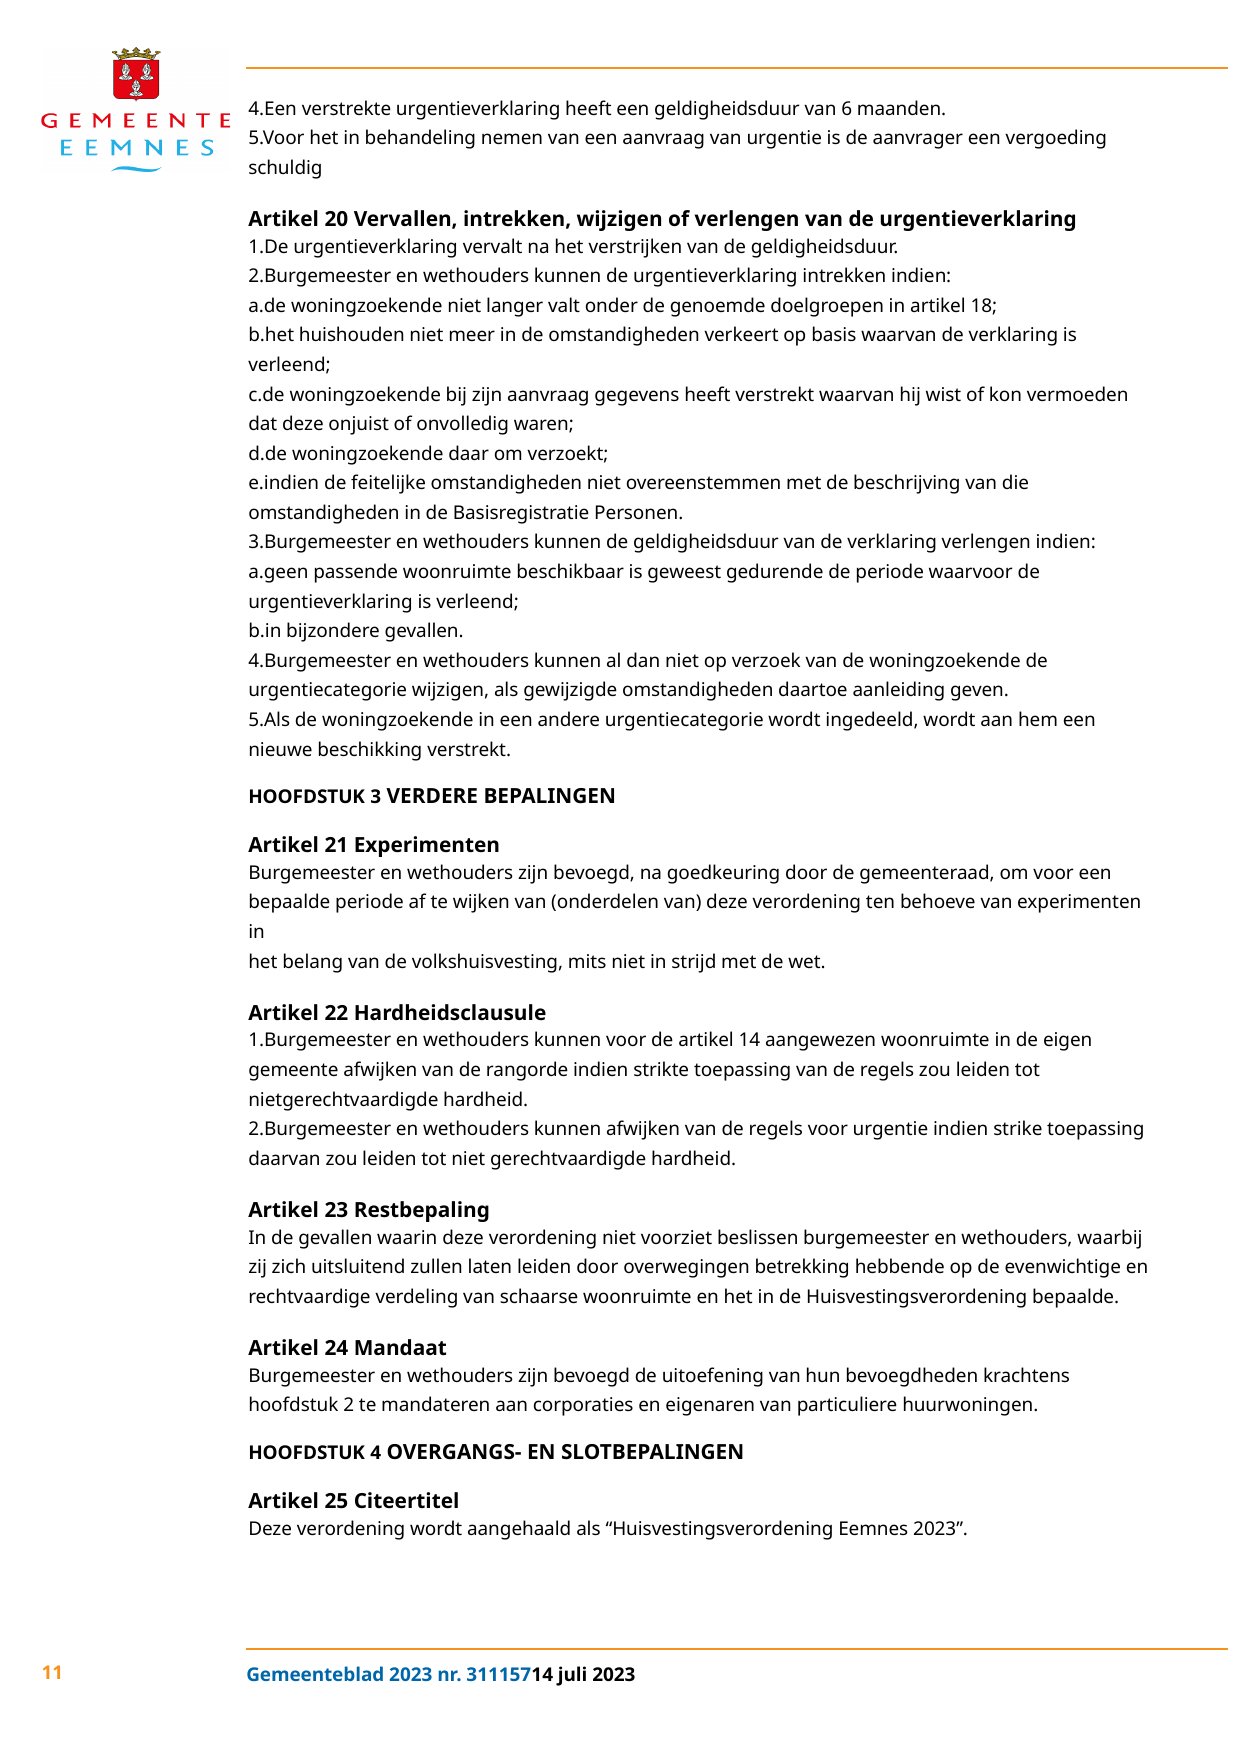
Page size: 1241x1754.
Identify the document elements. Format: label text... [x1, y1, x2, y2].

text Burgemeester en wethouders zijn bevoegd, na goedkeuring door de gemeenteraad, om voor een bepaalde periode af te wijken van (onderdelen van) deze verordening ten behoeve van experimenten in [248, 859, 1152, 944]
text b.in bijzondere gevallen. [248, 617, 1152, 643]
text Artikel 25 Citeertitel [248, 1486, 1152, 1515]
text 2.Burgemeester en wethouders kunnen de urgentieverklaring intrekken indien: [248, 262, 1152, 288]
text a.de woningzoekende niet langer valt onder de genoemde doelgroepen in artikel 18; [248, 292, 1152, 318]
text 5.Voor het in behandeling nemen van een aanvraag van urgentie is de aanvrager een vergoeding schuldig [248, 124, 1152, 180]
text a.geen passende woonruimte beschikbaar is geweest gedurende de periode waarvoor de urgentieverklaring is verleend; [248, 558, 1152, 613]
text 1.De urgentieverklaring vervalt na het verstrijken van de geldigheidsduur. [248, 233, 1152, 258]
text het belang van de volkshuisvesting, mits niet in strijd met de wet. [248, 948, 1152, 973]
text Artikel 22 Hardheidsclausule [248, 998, 1152, 1027]
text Artikel 21 Experimenten [248, 831, 1152, 859]
text 4.Een verstrekte urgentieverklaring heeft een geldigheidsduur van 6 maanden. [248, 95, 1152, 121]
text e.indien de feitelijke omstandigheden niet overeenstemmen met de beschrijving van die omstandigheden in de Basisregistratie Personen. [248, 469, 1152, 525]
text Deze verordening wordt aangehaald als “Huisvestingsverordening Eemnes 2023”. [248, 1515, 1152, 1541]
text c.de woningzoekende bij zijn aanvraag gegevens heeft verstrekt waarvan hij wist of kon vermoeden dat deze onjuist of onvolledig waren; [248, 381, 1152, 436]
text In de gevallen waarin deze verordening niet voorziet beslissen burgemeester en wethouders, waarbij zij zich uitsluitend zullen laten leiden door overwegingen betrekking hebbende op de evenwichtige en rechtvaardige verdeling van schaarse woonruimte en het in de Huisvestingsverordening bepaalde. [248, 1224, 1152, 1309]
text HOOFDSTUK 3 VERDERE BEPALINGEN [248, 781, 1152, 810]
picture [41, 47, 231, 172]
text Artikel 23 Restbepaling [248, 1195, 1152, 1224]
text 4.Burgemeester en wethouders kunnen al dan niet op verzoek van de woningzoekende de urgentiecategorie wijzigen, als gewijzigde omstandigheden daartoe aanleiding geven. [248, 647, 1152, 702]
text 1.Burgemeester en wethouders kunnen voor de artikel 14 aangewezen woonruimte in de eigen gemeente afwijken van de rangorde indien strikte toepassing van de regels zou leiden tot nietgerechtvaardigde hardheid. [248, 1027, 1152, 1112]
text Artikel 20 Vervallen, intrekken, wijzigen of verlengen van de urgentieverklaring [248, 204, 1152, 233]
text 2.Burgemeester en wethouders kunnen afwijken van de regels voor urgentie indien strike toepassing daarvan zou leiden tot niet gerechtvaardigde hardheid. [248, 1115, 1152, 1171]
text b.het huishouden niet meer in de omstandigheden verkeert op basis waarvan de verklaring is verleend; [248, 322, 1152, 377]
text 3.Burgemeester en wethouders kunnen de geldigheidsduur van de verklaring verlengen indien: [248, 529, 1152, 554]
text HOOFDSTUK 4 OVERGANGS- EN SLOTBEPALINGEN [248, 1437, 1152, 1466]
text 5.Als de woningzoekende in een andere urgentiecategorie wordt ingedeeld, wordt aan hem een nieuwe beschikking verstrekt. [248, 706, 1152, 761]
text d.de woningzoekende daar om verzoekt; [248, 440, 1152, 466]
text Burgemeester en wethouders zijn bevoegd de uitoefening van hun bevoegdheden krachtens hoofdstuk 2 te mandateren aan corporaties en eigenaren van particuliere huurwoningen. [248, 1362, 1152, 1417]
text Artikel 24 Mandaat [248, 1333, 1152, 1362]
